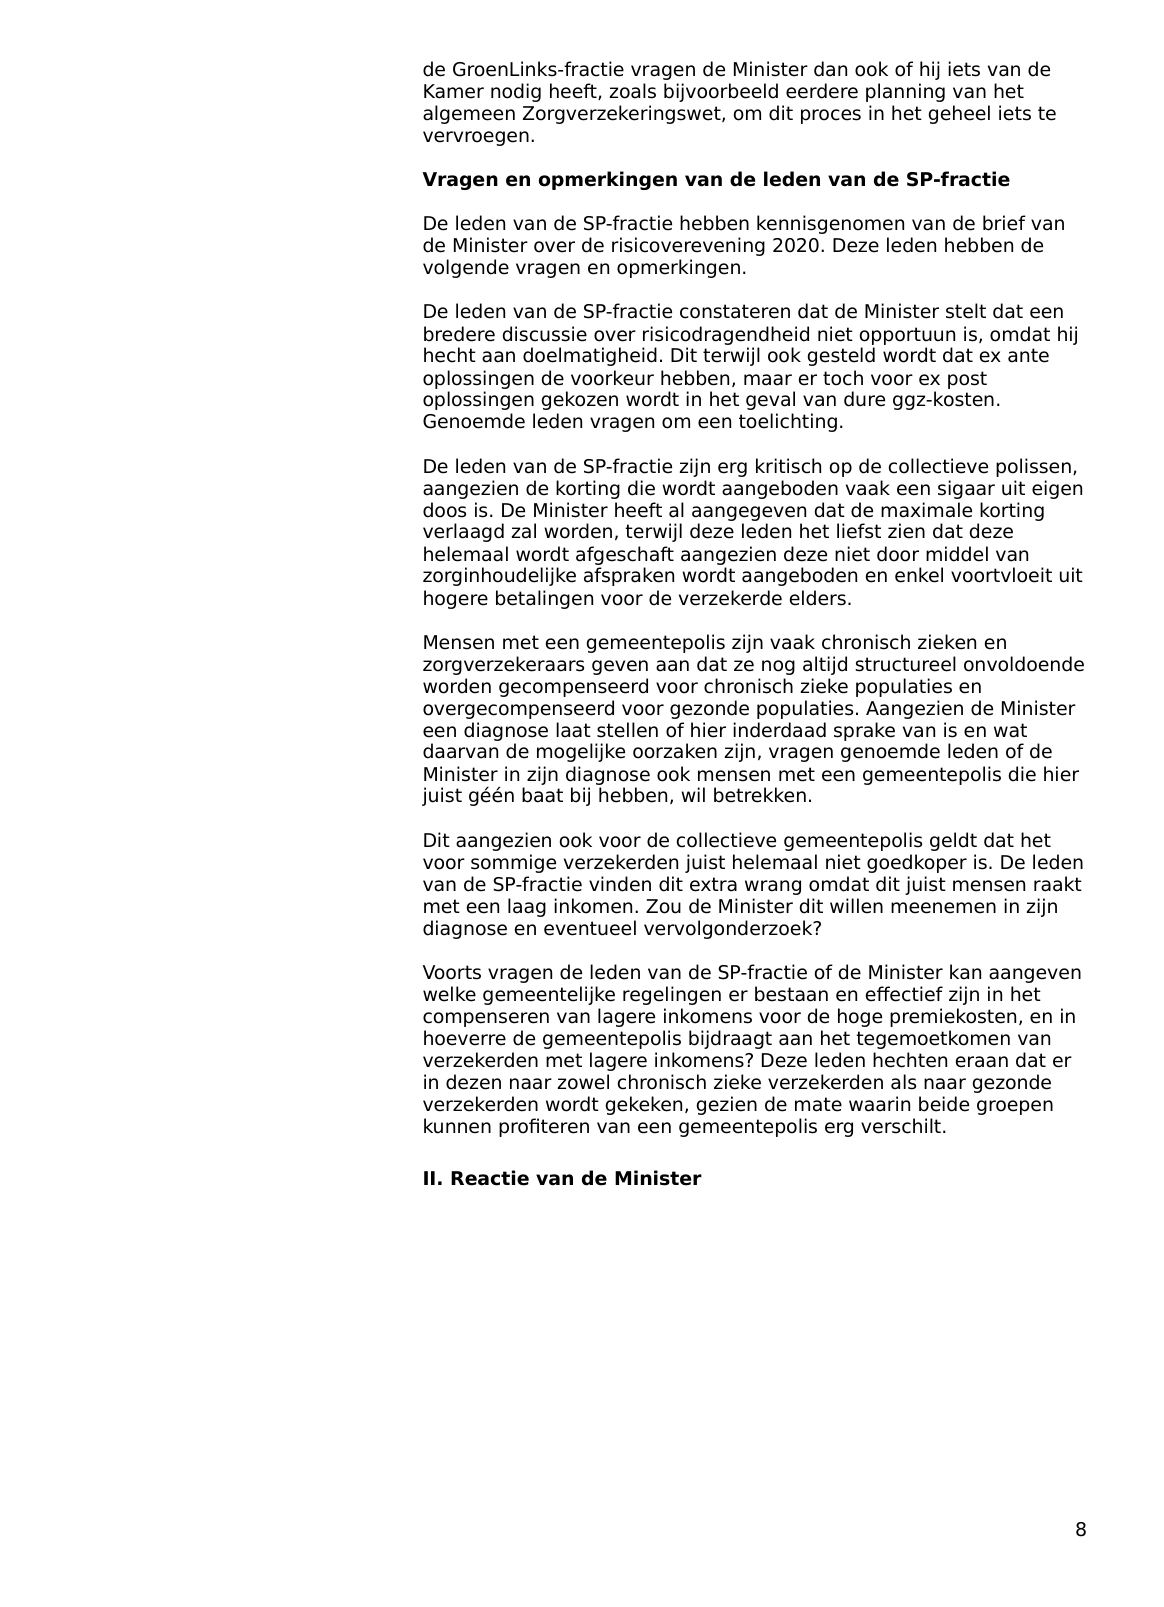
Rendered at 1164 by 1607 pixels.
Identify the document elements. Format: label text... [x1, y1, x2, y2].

text Mensen met een gemeentepolis zijn vaak chronisch zieken en zorgverzekeraars geven aan dat ze nog altijd structureel onvoldoende worden gecompenseerd voor chronisch zieke populaties en overgecompenseerd voor gezonde populaties. Aangezien de Minister een diagnose laat stellen of hier inderdaad sprake van is en wat daarvan de mogelijke oorzaken zijn, vragen genoemde leden of de Minister in zijn diagnose ook mensen met een gemeentepolis die hier juist géén baat bij hebben, wil betrekken. [422, 632, 1087, 807]
text de GroenLinks-fractie vragen de Minister dan ook of hij iets van de Kamer nodig heeft, zoals bijvoorbeeld eerdere planning van het algemeen Zorgverzekeringswet, om dit proces in het geheel iets te vervroegen. [422, 59, 1087, 147]
text Voorts vragen de leden van de SP-fractie of de Minister kan aangeven welke gemeentelijke regelingen er bestaan en effectief zijn in het compenseren van lagere inkomens voor de hoge premiekosten, en in hoeverre de gemeentepolis bijdraagt aan het tegemoetkomen van verzekerden met lagere inkomens? Deze leden hechten eraan dat er in dezen naar zowel chronisch zieke verzekerden als naar gezonde verzekerden wordt gekeken, gezien de mate waarin beide groepen kunnen profiteren van een gemeentepolis erg verschilt. [422, 962, 1087, 1137]
text De leden van de SP-fractie zijn erg kritisch op de collectieve polissen, aangezien de korting die wordt aangeboden vaak een sigaar uit eigen doos is. De Minister heeft al aangegeven dat de maximale korting verlaagd zal worden, terwijl deze leden het liefst zien dat deze helemaal wordt afgeschaft aangezien deze niet door middel van zorginhoudelijke afspraken wordt aangeboden en enkel voortvloeit uit hogere betalingen voor de verzekerde elders. [422, 456, 1087, 609]
subtitle Vragen en opmerkingen van de leden van de SP-fractie [422, 169, 1087, 191]
text De leden van de SP-fractie constateren dat de Minister stelt dat een bredere discussie over risicodragendheid niet opportuun is, omdat hij hecht aan doelmatigheid. Dit terwijl ook gesteld wordt dat ex ante oplossingen de voorkeur hebben, maar er toch voor ex post oplossingen gekozen wordt in het geval van dure ggz-kosten. Genoemde leden vragen om een toelichting. [422, 301, 1087, 433]
text Dit aangezien ook voor de collectieve gemeentepolis geldt dat het voor sommige verzekerden juist helemaal niet goedkoper is. De leden van de SP-fractie vinden dit extra wrang omdat dit juist mensen raakt met een laag inkomen. Zou de Minister dit willen meenemen in zijn diagnose en eventueel vervolgonderzoek? [422, 829, 1087, 939]
text De leden van de SP-fractie hebben kennisgenomen van de brief van de Minister over de risicoverevening 2020. Deze leden hebben de volgende vragen en opmerkingen. [422, 213, 1087, 279]
subtitle II. Reactie van de Minister [422, 1167, 1087, 1189]
